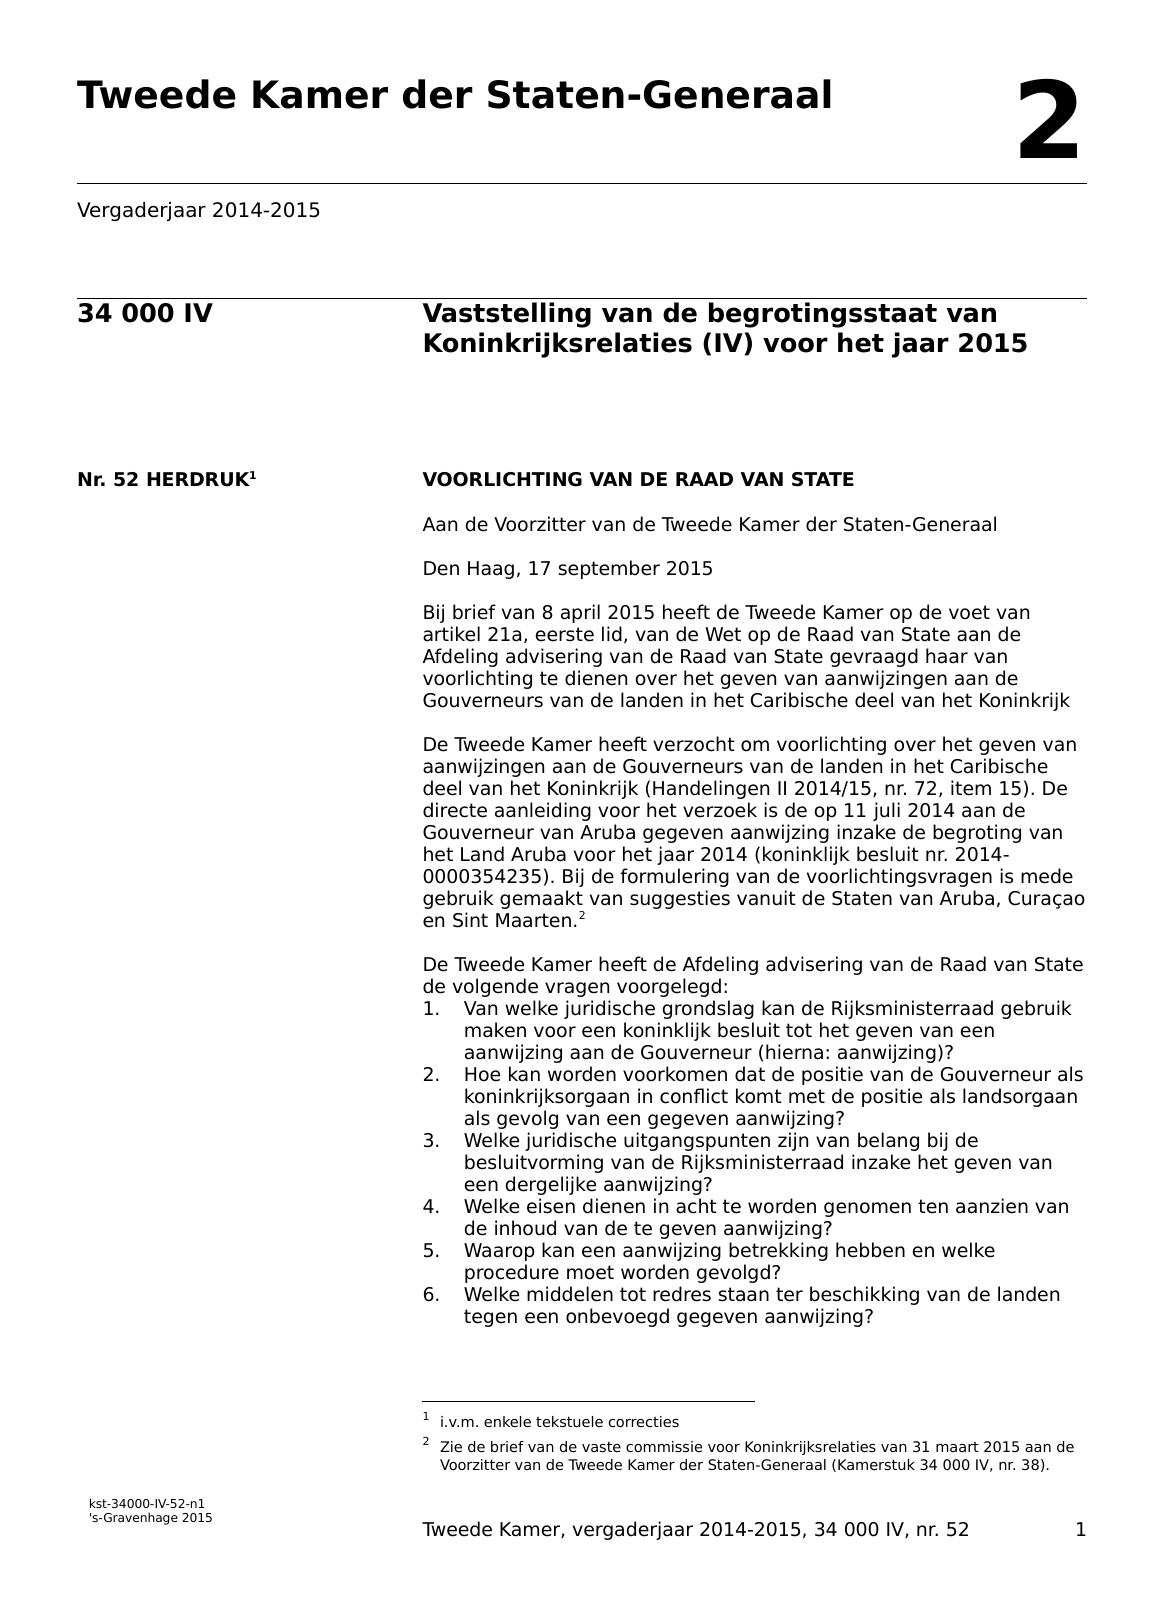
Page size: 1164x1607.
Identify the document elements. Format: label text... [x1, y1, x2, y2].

text De Tweede Kamer heeft de Afdeling advisering van de Raad van State de volgende vragen voorgelegd: [422, 954, 1087, 998]
text 6. Welke middelen tot redres staan ter beschikking van de landen tegen een onbevoegd gegeven aanwijzing? [422, 1284, 1087, 1328]
text Aan de Voorzitter van de Tweede Kamer der Staten-Generaal [422, 513, 1087, 536]
subtitle 34 000 IV Vaststelling van de begrotingsstaat van Koninkrijksrelaties (IV) voor het jaar 2015 [77, 299, 1087, 358]
text 4. Welke eisen dienen in acht te worden genomen ten aanzien van de inhoud van de te geven aanwijzing? [422, 1196, 1087, 1240]
text Zie de brief van de vaste commissie voor Koninkrijksrelaties van 31 maart 2015 aan de Voorzitter van de Tweede Kamer der Staten-Generaal (Kamerstuk 34 000 IV, nr. 38). [422, 1435, 1087, 1474]
text 2. Hoe kan worden voorkomen dat de positie van de Gouverneur als koninkrijksorgaan in conflict komt met de positie als landsorgaan als gevolg van een gegeven aanwijzing? [422, 1064, 1087, 1130]
text 3. Welke juridische uitgangspunten zijn van belang bij de besluitvorming van de Rijksministerraad inzake het geven van een dergelijke aanwijzing? [422, 1130, 1087, 1196]
table_header 2 [886, 59, 1087, 183]
text i.v.m. enkele tekstuele correcties [422, 1410, 1087, 1432]
table_header Tweede Kamer der Staten-Generaal [77, 59, 886, 183]
table_cell Vergaderjaar 2014-2015 [77, 184, 1087, 298]
text 1. Van welke juridische grondslag kan de Rijksministerraad gebruik maken voor een koninklijk besluit tot het geven van een aanwijzing aan de Gouverneur (hierna: aanwijzing)? [422, 998, 1087, 1064]
text Bij brief van 8 april 2015 heeft de Tweede Kamer op de voet van artikel 21a, eerste lid, van de Wet op de Raad van State aan de Afdeling advisering van de Raad van State gevraagd haar van voorlichting te dienen over het geven van aanwijzingen aan de Gouverneurs van de landen in het Caribische deel van het Koninkrijk [422, 602, 1087, 712]
text De Tweede Kamer heeft verzocht om voorlichting over het geven van aanwijzingen aan de Gouverneurs van de landen in het Caribische deel van het Koninkrijk (Handelingen II 2014/15, nr. 72, item 15). De directe aanleiding voor het verzoek is de op 11 juli 2014 aan de Gouverneur van Aruba gegeven aanwijzing inzake de begroting van het Land Aruba voor het jaar 2014 (koninklijk besluit nr. 2014-0000354235). Bij de formulering van de voorlichtingsvragen is mede gebruik gemaakt van suggesties vanuit de Staten van Aruba, Curaçao en Sint Maarten. [422, 734, 1087, 932]
text kst-34000-IV-52-n1 [88, 1497, 323, 1511]
subtitle Nr. 52 HERDRUK VOORLICHTING VAN DE RAAD VAN STATE [77, 469, 1087, 491]
text 's-Gravenhage 2015 [88, 1511, 323, 1525]
text Den Haag, 17 september 2015 [422, 558, 1087, 580]
text 5. Waarop kan een aanwijzing betrekking hebben en welke procedure moet worden gevolgd? [422, 1240, 1087, 1284]
